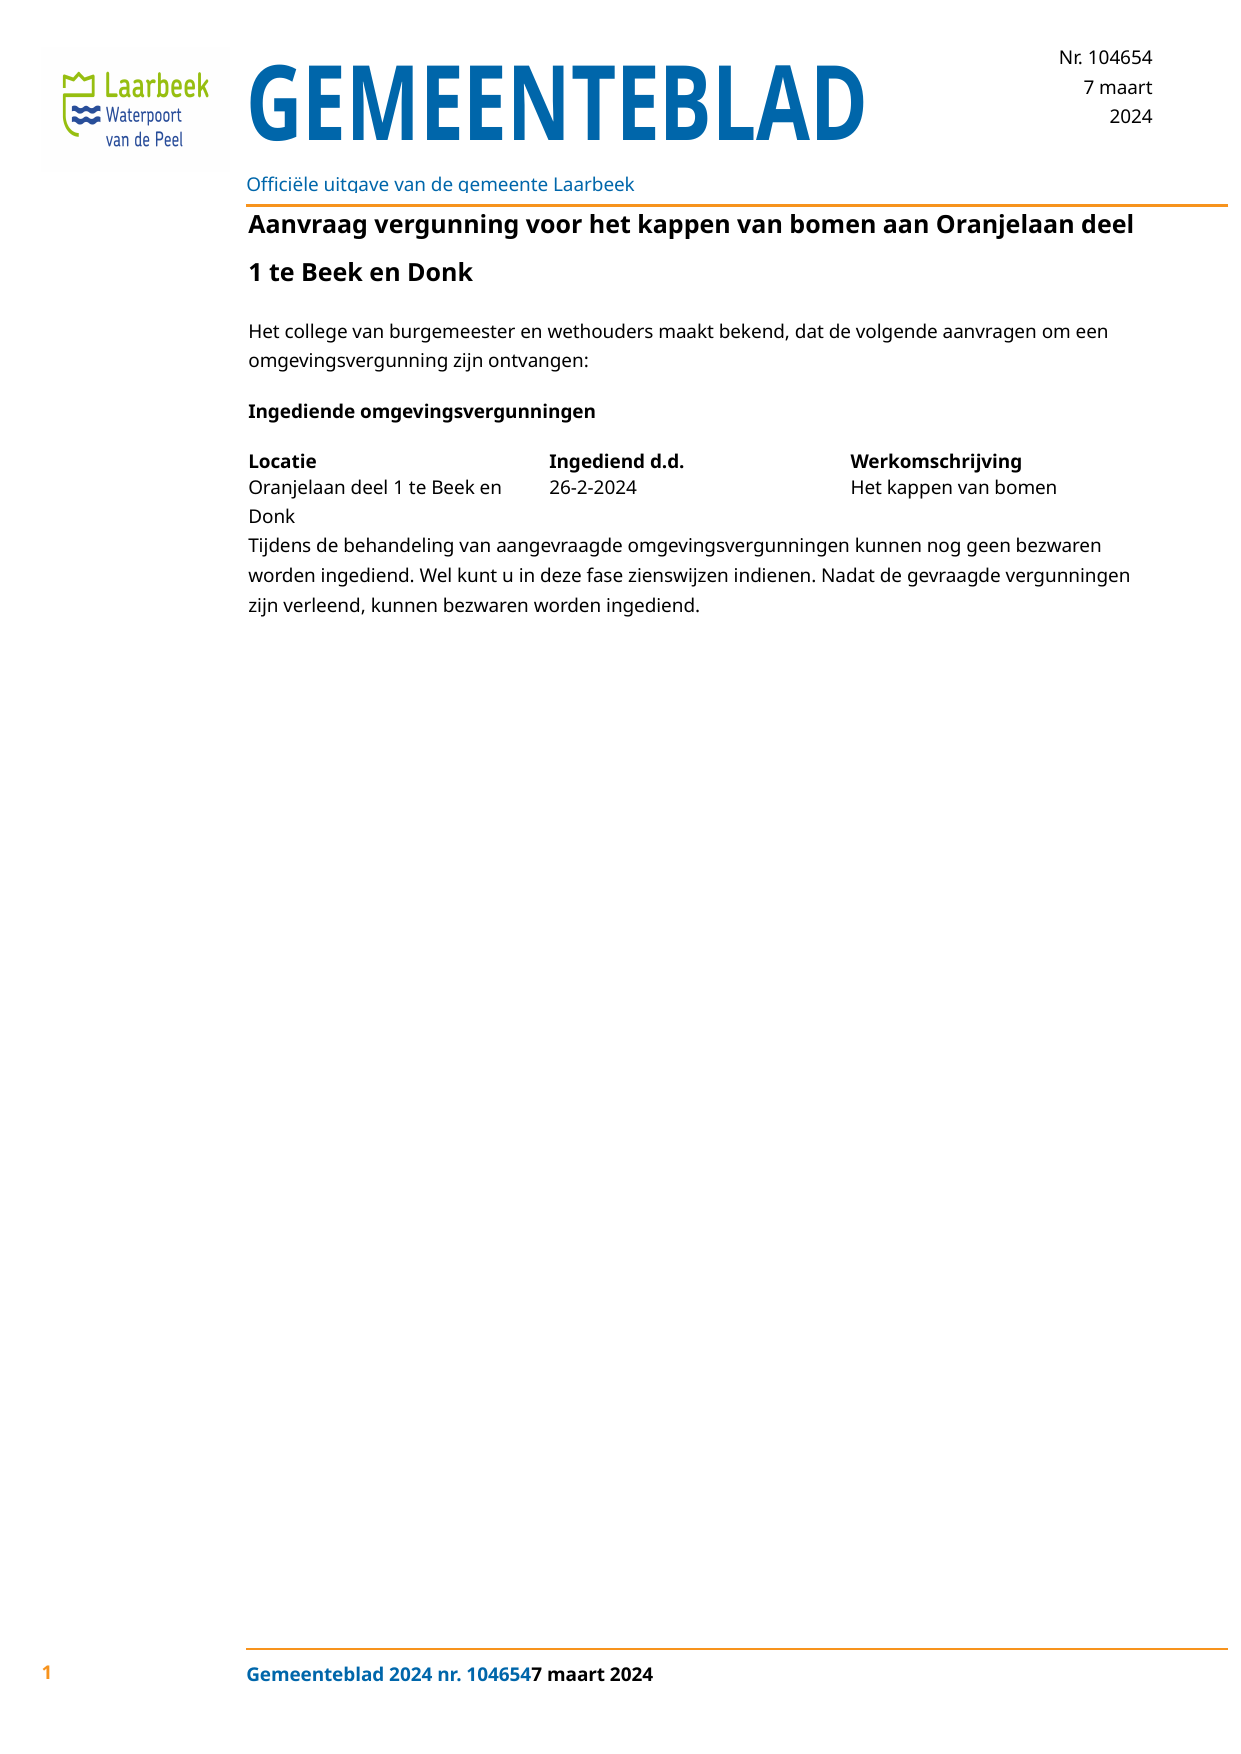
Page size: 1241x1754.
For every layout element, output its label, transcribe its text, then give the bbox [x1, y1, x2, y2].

picture [41, 47, 231, 172]
table_cell 26-2-2024 [549, 474, 850, 529]
table_cell Oranjelaan deel 1 te Beek en Donk [248, 474, 549, 529]
text Aanvraag vergunning voor het kappen van bomen aan Oranjelaan deel 1 te Beek en Donk [248, 207, 1152, 288]
table_header Ingediend d.d. [549, 449, 850, 474]
text Het college van burgemeester en wethouders maakt bekend, dat de volgende aanvragen om een omgevingsvergunning zijn ontvangen: [248, 318, 1152, 373]
table_header Werkomschrijving [850, 449, 1152, 474]
text Ingediende omgevingsvergunningen [248, 398, 1152, 424]
text Tijdens de behandeling van aangevraagde omgevingsvergunningen kunnen nog geen bezwaren worden ingediend. Wel kunt u in deze fase zienswijzen indienen. Nadat de gevraagde vergunningen zijn verleend, kunnen bezwaren worden ingediend. [248, 533, 1152, 618]
table_cell Het kappen van bomen [850, 474, 1152, 529]
table_header Locatie [248, 449, 549, 474]
